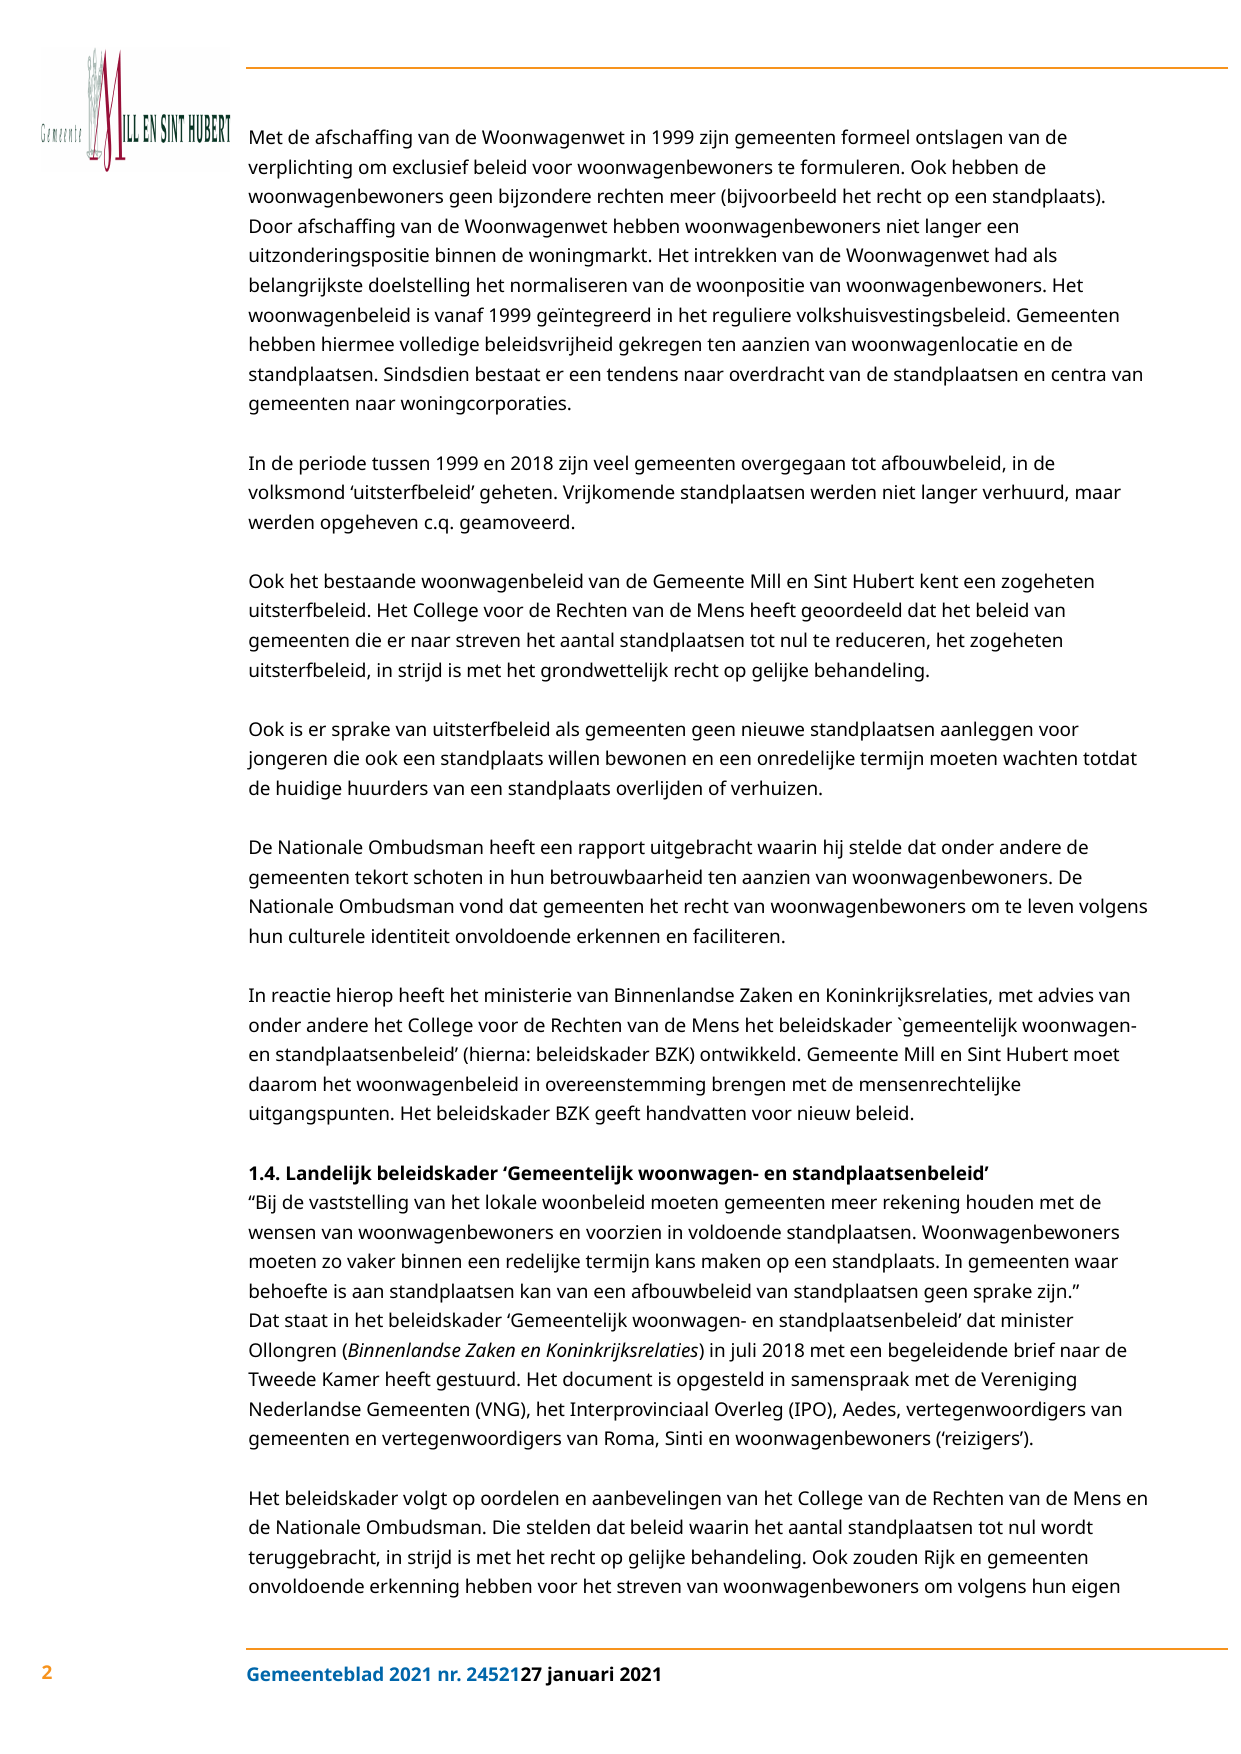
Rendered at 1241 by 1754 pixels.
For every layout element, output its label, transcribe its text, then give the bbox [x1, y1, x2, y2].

picture [41, 47, 231, 172]
text Het beleidskader volgt op oordelen en aanbevelingen van het College van de Rechten van de Mens en de Nationale Ombudsman. Die stelden dat beleid waarin het aantal standplaatsen tot nul wordt teruggebracht, in strijd is met het recht op gelijke behandeling. Ook zouden Rijk en gemeenten onvoldoende erkenning hebben voor het streven van woonwagenbewoners om volgens hun eigen [248, 1485, 1152, 1599]
text Ook het bestaande woonwagenbeleid van de Gemeente Mill en Sint Hubert kent een zogeheten uitsterfbeleid. Het College voor de Rechten van de Mens heeft geoordeeld dat het beleid van gemeenten die er naar streven het aantal standplaatsen tot nul te reduceren, het zogeheten uitsterfbeleid, in strijd is met het grondwettelijk recht op gelijke behandeling. [248, 568, 1152, 683]
text In reactie hierop heeft het ministerie van Binnenlandse Zaken en Koninkrijksrelaties, met advies van onder andere het College voor de Rechten van de Mens het beleidskader `gemeentelijk woonwagen- en standplaatsenbeleid’ (hierna: beleidskader BZK) ontwikkeld. Gemeente Mill en Sint Hubert moet daarom het woonwagenbeleid in overeenstemming brengen met de mensenrechtelijke uitgangspunten. Het beleidskader BZK geeft handvatten voor nieuw beleid. [248, 982, 1152, 1126]
text In de periode tussen 1999 en 2018 zijn veel gemeenten overgegaan tot afbouwbeleid, in de volksmond ‘uitsterfbeleid’ geheten. Vrijkomende standplaatsen werden niet langer verhuurd, maar werden opgeheven c.q. geamoveerd. [248, 450, 1152, 535]
text Met de afschaffing van de Woonwagenwet in 1999 zijn gemeenten formeel ontslagen van de verplichting om exclusief beleid voor woonwagenbewoners te formuleren. Ook hebben de woonwagenbewoners geen bijzondere rechten meer (bijvoorbeeld het recht op een standplaats). Door afschaffing van de Woonwagenwet hebben woonwagenbewoners niet langer een uitzonderingspositie binnen de woningmarkt. Het intrekken van de Woonwagenwet had als belangrijkste doelstelling het normaliseren van de woonpositie van woonwagenbewoners. Het woonwagenbeleid is vanaf 1999 geïntegreerd in het reguliere volkshuisvestingsbeleid. Gemeenten hebben hiermee volledige beleidsvrijheid gekregen ten aanzien van woonwagenlocatie en de standplaatsen. Sindsdien bestaat er een tendens naar overdracht van de standplaatsen en centra van gemeenten naar woningcorporaties. [248, 124, 1152, 416]
table_header “Bij de vaststelling van het lokale woonbeleid moeten gemeenten meer rekening houden met de wensen van woonwagenbewoners en voorzien in voldoende standplaatsen. Woonwagenbewoners moeten zo vaker binnen een redelijke termijn kans maken op een standplaats. In gemeenten waar behoefte is aan standplaatsen kan van een afbouwbeleid van standplaatsen geen sprake zijn.” [248, 1190, 1152, 1304]
text Dat staat in het beleidskader ‘Gemeentelijk woonwagen- en standplaatsenbeleid’ dat minister Ollongren (Binnenlandse Zaken en Koninkrijksrelaties) in juli 2018 met een begeleidende brief naar de Tweede Kamer heeft gestuurd. Het document is opgesteld in samenspraak met de Vereniging Nederlandse Gemeenten (VNG), het Interprovinciaal Overleg (IPO), Aedes, vertegenwoordigers van gemeenten en vertegenwoordigers van Roma, Sinti en woonwagenbewoners (‘reizigers’). [248, 1307, 1152, 1451]
text 1.4. Landelijk beleidskader ‘Gemeentelijk woonwagen- en standplaatsenbeleid’ [248, 1160, 1152, 1186]
text Ook is er sprake van uitsterfbeleid als gemeenten geen nieuwe standplaatsen aanleggen voor jongeren die ook een standplaats willen bewonen en een onredelijke termijn moeten wachten totdat de huidige huurders van een standplaats overlijden of verhuizen. [248, 716, 1152, 801]
text De Nationale Ombudsman heeft een rapport uitgebracht waarin hij stelde dat onder andere de gemeenten tekort schoten in hun betrouwbaarheid ten aanzien van woonwagenbewoners. De Nationale Ombudsman vond dat gemeenten het recht van woonwagenbewoners om te leven volgens hun culturele identiteit onvoldoende erkennen en faciliteren. [248, 834, 1152, 949]
